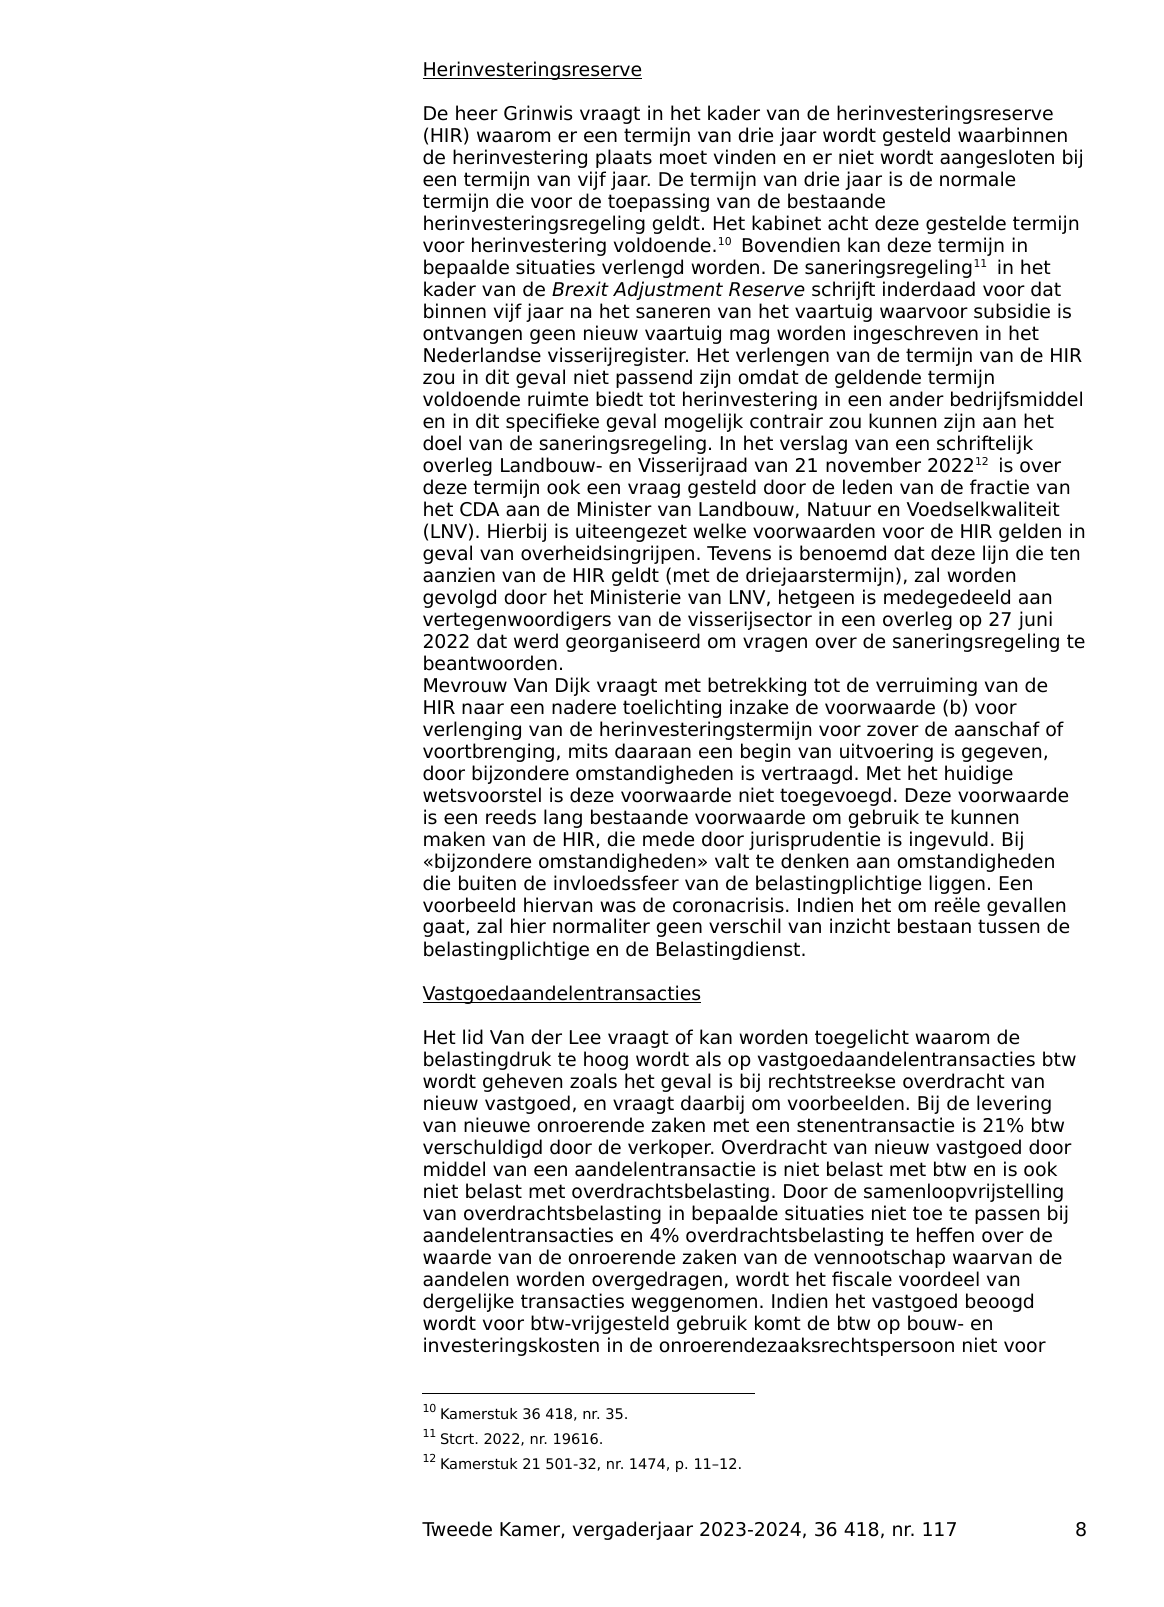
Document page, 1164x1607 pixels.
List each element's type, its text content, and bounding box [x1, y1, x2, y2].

text Kamerstuk 36 418, nr. 35. [422, 1402, 1087, 1424]
text Mevrouw Van Dijk vraagt met betrekking tot de verruiming van de HIR naar een nadere toelichting inzake de voorwaarde (b) voor verlenging van de herinvesteringstermijn voor zover de aanschaf of voortbrenging, mits daaraan een begin van uitvoering is gegeven, door bijzondere omstandigheden is vertraagd. Met het huidige wetsvoorstel is deze voorwaarde niet toegevoegd. Deze voorwaarde is een reeds lang bestaande voorwaarde om gebruik te kunnen maken van de HIR, die mede door jurisprudentie is ingevuld. Bij «bijzondere omstandigheden» valt te denken aan omstandigheden die buiten de invloedssfeer van de belastingplichtige liggen. Een voorbeeld hiervan was de coronacrisis. Indien het om reële gevallen gaat, zal hier normaliter geen verschil van inzicht bestaan tussen de belastingplichtige en de Belastingdienst. [422, 675, 1087, 960]
text Kamerstuk 21 501-32, nr. 1474, p. 11–12. [422, 1452, 1087, 1474]
text Stcrt. 2022, nr. 19616. [422, 1427, 1087, 1449]
subtitle Herinvesteringsreserve [422, 59, 1087, 81]
text De heer Grinwis vraagt in het kader van de herinvesteringsreserve (HIR) waarom er een termijn van drie jaar wordt gesteld waarbinnen de herinvestering plaats moet vinden en er niet wordt aangesloten bij een termijn van vijf jaar. De termijn van drie jaar is de normale termijn die voor de toepassing van de bestaande herinvesteringsregeling geldt. Het kabinet acht deze gestelde termijn voor herinvestering voldoende. Bovendien kan deze termijn in bepaalde situaties verlengd worden. De saneringsregeling in het kader van de Brexit Adjustment Reserve schrijft inderdaad voor dat binnen vijf jaar na het saneren van het vaartuig waarvoor subsidie is ontvangen geen nieuw vaartuig mag worden ingeschreven in het Nederlandse visserijregister. Het verlengen van de termijn van de HIR zou in dit geval niet passend zijn omdat de geldende termijn voldoende ruimte biedt tot herinvestering in een ander bedrijfsmiddel en in dit specifieke geval mogelijk contrair zou kunnen zijn aan het doel van de saneringsregeling. In het verslag van een schriftelijk overleg Landbouw- en Visserijraad van 21 november 2022 is over deze termijn ook een vraag gesteld door de leden van de fractie van het CDA aan de Minister van Landbouw, Natuur en Voedselkwaliteit (LNV). Hierbij is uiteengezet welke voorwaarden voor de HIR gelden in geval van overheidsingrijpen. Tevens is benoemd dat deze lijn die ten aanzien van de HIR geldt (met de driejaarstermijn), zal worden gevolgd door het Ministerie van LNV, hetgeen is medegedeeld aan vertegenwoordigers van de visserijsector in een overleg op 27 juni 2022 dat werd georganiseerd om vragen over de saneringsregeling te beantwoorden. [422, 103, 1087, 675]
text Het lid Van der Lee vraagt of kan worden toegelicht waarom de belastingdruk te hoog wordt als op vastgoedaandelentransacties btw wordt geheven zoals het geval is bij rechtstreekse overdracht van nieuw vastgoed, en vraagt daarbij om voorbeelden. Bij de levering van nieuwe onroerende zaken met een stenentransactie is 21% btw verschuldigd door de verkoper. Overdracht van nieuw vastgoed door middel van een aandelentransactie is niet belast met btw en is ook niet belast met overdrachtsbelasting. Door de samenloopvrijstelling van overdrachtsbelasting in bepaalde situaties niet toe te passen bij aandelentransacties en 4% overdrachtsbelasting te heffen over de waarde van de onroerende zaken van de vennootschap waarvan de aandelen worden overgedragen, wordt het fiscale voordeel van dergelijke transacties weggenomen. Indien het vastgoed beoogd wordt voor btw-vrijgesteld gebruik komt de btw op bouw- en investeringskosten in de onroerendezaaksrechtspersoon niet voor [422, 1027, 1087, 1356]
subtitle Vastgoedaandelentransacties [422, 983, 1087, 1004]
